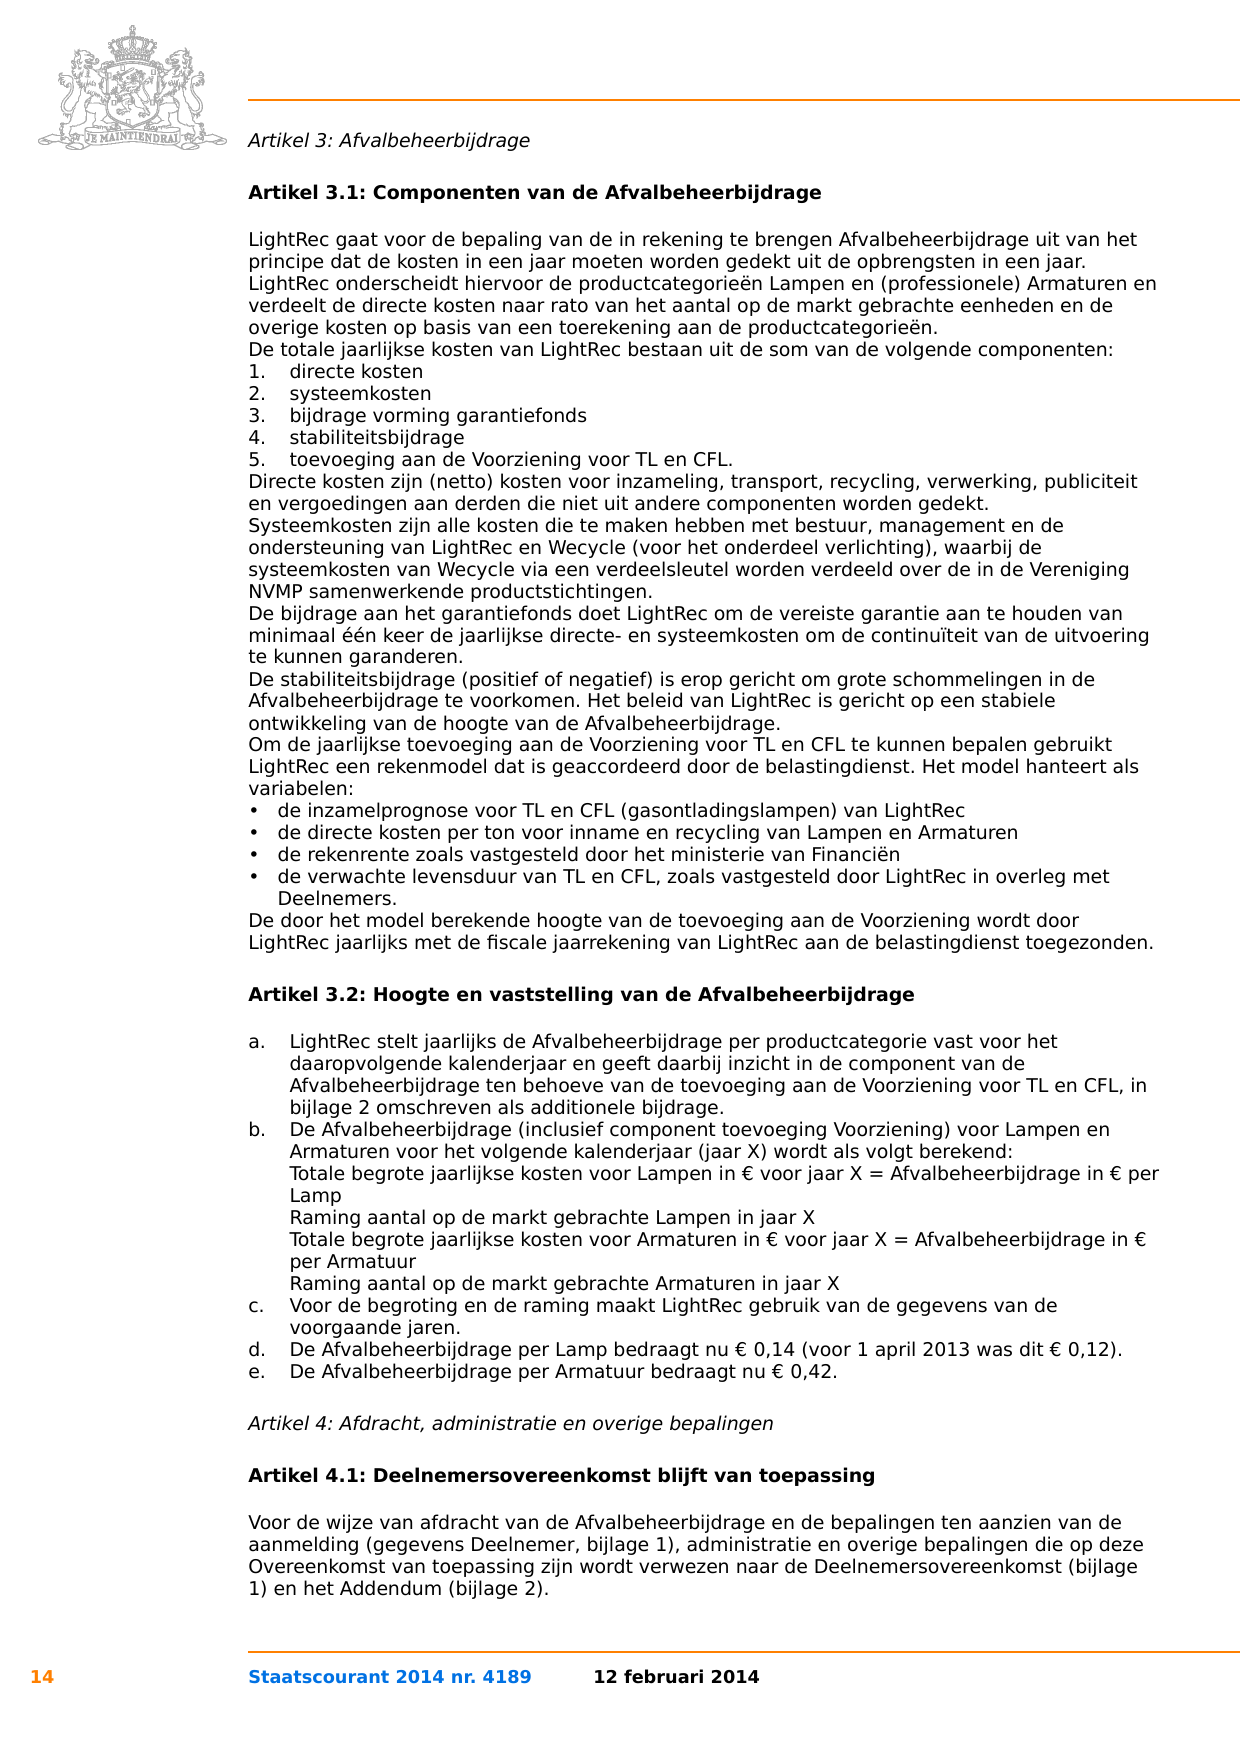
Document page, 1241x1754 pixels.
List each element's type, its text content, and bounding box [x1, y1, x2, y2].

text Totale begrote jaarlijkse kosten voor Armaturen in € voor jaar X = Afvalbeheerbijdrage in € per Armatuur [289, 1229, 1163, 1273]
text 2. systeemkosten [248, 383, 1163, 405]
text Totale begrote jaarlijkse kosten voor Lampen in € voor jaar X = Afvalbeheerbijdrage in € per Lamp [289, 1163, 1163, 1207]
text 3. bijdrage vorming garantiefonds [248, 405, 1163, 427]
text • de verwachte levensduur van TL en CFL, zoals vastgesteld door LightRec in overleg met Deelnemers. [248, 866, 1163, 910]
text b. De Afvalbeheerbijdrage (inclusief component toevoeging Voorziening) voor Lampen en Armaturen voor het volgende kalenderjaar (jaar X) wordt als volgt berekend: [248, 1119, 1163, 1163]
text a. LightRec stelt jaarlijks de Afvalbeheerbijdrage per productcategorie vast voor het daaropvolgende kalenderjaar en geeft daarbij inzicht in de component van de Afvalbeheerbijdrage ten behoeve van de toevoeging aan de Voorziening voor TL en CFL, in bijlage 2 omschreven als additionele bijdrage. [248, 1031, 1163, 1119]
text De stabiliteitsbijdrage (positief of negatief) is erop gericht om grote schommelingen in de Afvalbeheerbijdrage te voorkomen. Het beleid van LightRec is gericht op een stabiele ontwikkeling van de hoogte van de Afvalbeheerbijdrage. [248, 668, 1163, 734]
subtitle Artikel 3.1: Componenten van de Afvalbeheerbijdrage [248, 182, 1163, 204]
text Directe kosten zijn (netto) kosten voor inzameling, transport, recycling, verwerking, publiciteit en vergoedingen aan derden die niet uit andere componenten worden gedekt. [248, 471, 1163, 514]
text LightRec gaat voor de bepaling van de in rekening te brengen Afvalbeheerbijdrage uit van het principe dat de kosten in een jaar moeten worden gedekt uit de opbrengsten in een jaar. LightRec onderscheidt hiervoor de productcategorieën Lampen en (professionele) Armaturen en verdeelt de directe kosten naar rato van het aantal op de markt gebrachte eenheden en de overige kosten op basis van een toerekening aan de productcategorieën. [248, 229, 1163, 339]
text Raming aantal op de markt gebrachte Lampen in jaar X [289, 1207, 1163, 1229]
text c. Voor de begroting en de raming maakt LightRec gebruik van de gegevens van de voorgaande jaren. [248, 1295, 1163, 1339]
text 5. toevoeging aan de Voorziening voor TL en CFL. [248, 449, 1163, 471]
text d. De Afvalbeheerbijdrage per Lamp bedraagt nu € 0,14 (voor 1 april 2013 was dit € 0,12). [248, 1339, 1163, 1361]
text Voor de wijze van afdracht van de Afvalbeheerbijdrage en de bepalingen ten aanzien van de aanmelding (gegevens Deelnemer, bijlage 1), administratie en overige bepalingen die op deze Overeenkomst van toepassing zijn wordt verwezen naar de Deelnemersovereenkomst (bijlage 1) en het Addendum (bijlage 2). [248, 1512, 1163, 1600]
text • de rekenrente zoals vastgesteld door het ministerie van Financiën [248, 844, 1163, 866]
text Systeemkosten zijn alle kosten die te maken hebben met bestuur, management en de ondersteuning van LightRec en Wecycle (voor het onderdeel verlichting), waarbij de systeemkosten van Wecycle via een verdeelsleutel worden verdeeld over de in de Vereniging NVMP samenwerkende productstichtingen. [248, 514, 1163, 602]
text • de directe kosten per ton voor inname en recycling van Lampen en Armaturen [248, 822, 1163, 844]
text De bijdrage aan het garantiefonds doet LightRec om de vereiste garantie aan te houden van minimaal één keer de jaarlijkse directe- en systeemkosten om de continuïteit van de uitvoering te kunnen garanderen. [248, 602, 1163, 668]
text Raming aantal op de markt gebrachte Armaturen in jaar X [289, 1273, 1163, 1295]
subtitle Artikel 3.2: Hoogte en vaststelling van de Afvalbeheerbijdrage [248, 984, 1163, 1006]
text De totale jaarlijkse kosten van LightRec bestaan uit de som van de volgende componenten: [248, 339, 1163, 361]
subtitle Artikel 4: Afdracht, administratie en overige bepalingen [248, 1413, 1163, 1435]
text e. De Afvalbeheerbijdrage per Armatuur bedraagt nu € 0,42. [248, 1361, 1163, 1383]
picture [38, 25, 227, 150]
text Om de jaarlijkse toevoeging aan de Voorziening voor TL en CFL te kunnen bepalen gebruikt LightRec een rekenmodel dat is geaccordeerd door de belastingdienst. Het model hanteert als variabelen: [248, 734, 1163, 800]
subtitle Artikel 4.1: Deelnemersovereenkomst blijft van toepassing [248, 1465, 1163, 1487]
text 4. stabiliteitsbijdrage [248, 427, 1163, 449]
subtitle Artikel 3: Afvalbeheerbijdrage [248, 130, 1163, 152]
text • de inzamelprognose voor TL en CFL (gasontladingslampen) van LightRec [248, 800, 1163, 822]
text De door het model berekende hoogte van de toevoeging aan de Voorziening wordt door LightRec jaarlijks met de fiscale jaarrekening van LightRec aan de belastingdienst toegezonden. [248, 910, 1163, 954]
text 1. directe kosten [248, 361, 1163, 383]
